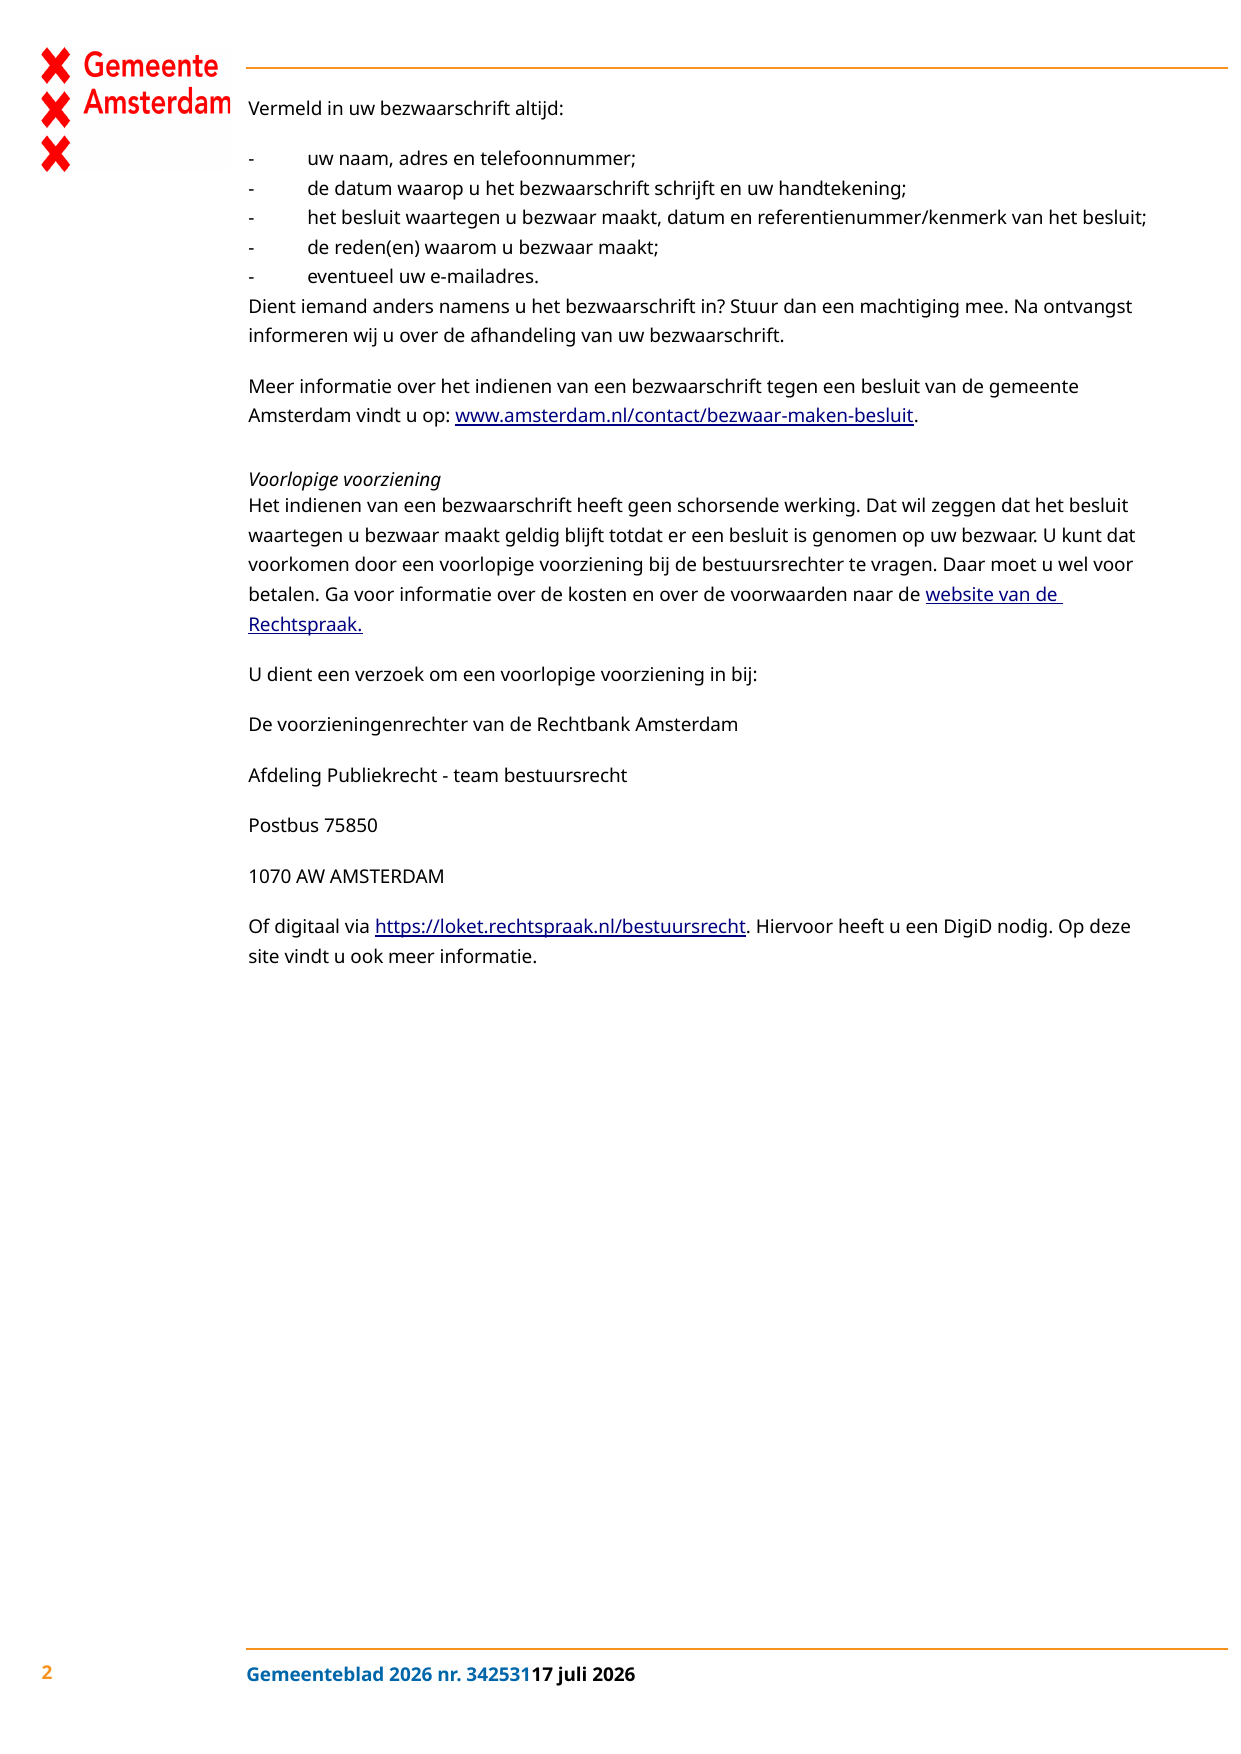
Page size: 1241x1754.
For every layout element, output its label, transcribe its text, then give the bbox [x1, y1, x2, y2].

text Afdeling Publiekrecht - team bestuursrecht [248, 762, 1152, 788]
text Meer informatie over het indienen van een bezwaarschrift tegen een besluit van de gemeente Amsterdam vindt u op: www.amsterdam.nl/contact/bezwaar-maken-besluit. [248, 373, 1152, 428]
text Voorlopige voorziening [248, 467, 1152, 492]
list de reden(en) waarom u bezwaar maakt; [248, 234, 1152, 260]
text Of digitaal via https://loket.rechtspraak.nl/bestuursrecht. Hiervoor heeft u een DigiD nodig. Op deze site vindt u ook meer informatie. [248, 913, 1152, 968]
text Postbus 75850 [248, 812, 1152, 838]
list uw naam, adres en telefoonnummer; [248, 145, 1152, 171]
text Het indienen van een bezwaarschrift heeft geen schorsende werking. Dat wil zeggen dat het besluit waartegen u bezwaar maakt geldig blijft totdat er een besluit is genomen op uw bezwaar. U kunt dat voorkomen door een voorlopige voorziening bij de bestuursrechter te vragen. Daar moet u wel voor betalen. Ga voor informatie over de kosten en over de voorwaarden naar de website van de Rechtspraak. [248, 492, 1152, 636]
text De voorzieningenrechter van de Rechtbank Amsterdam [248, 712, 1152, 737]
text Dient iemand anders namens u het bezwaarschrift in? Stuur dan een machtiging mee. Na ontvangst informeren wij u over de afhandeling van uw bezwaarschrift. [248, 293, 1152, 348]
list het besluit waartegen u bezwaar maakt, datum en referentienummer/kenmerk van het besluit; [248, 204, 1152, 230]
text U dient een verzoek om een voorlopige voorziening in bij: [248, 661, 1152, 687]
text Vermeld in uw bezwaarschrift altijd: [248, 95, 1152, 121]
list de datum waarop u het bezwaarschrift schrijft en uw handtekening; [248, 175, 1152, 201]
picture [41, 47, 231, 172]
list eventueel uw e-mailadres. [248, 263, 1152, 289]
text 1070 AW AMSTERDAM [248, 863, 1152, 888]
